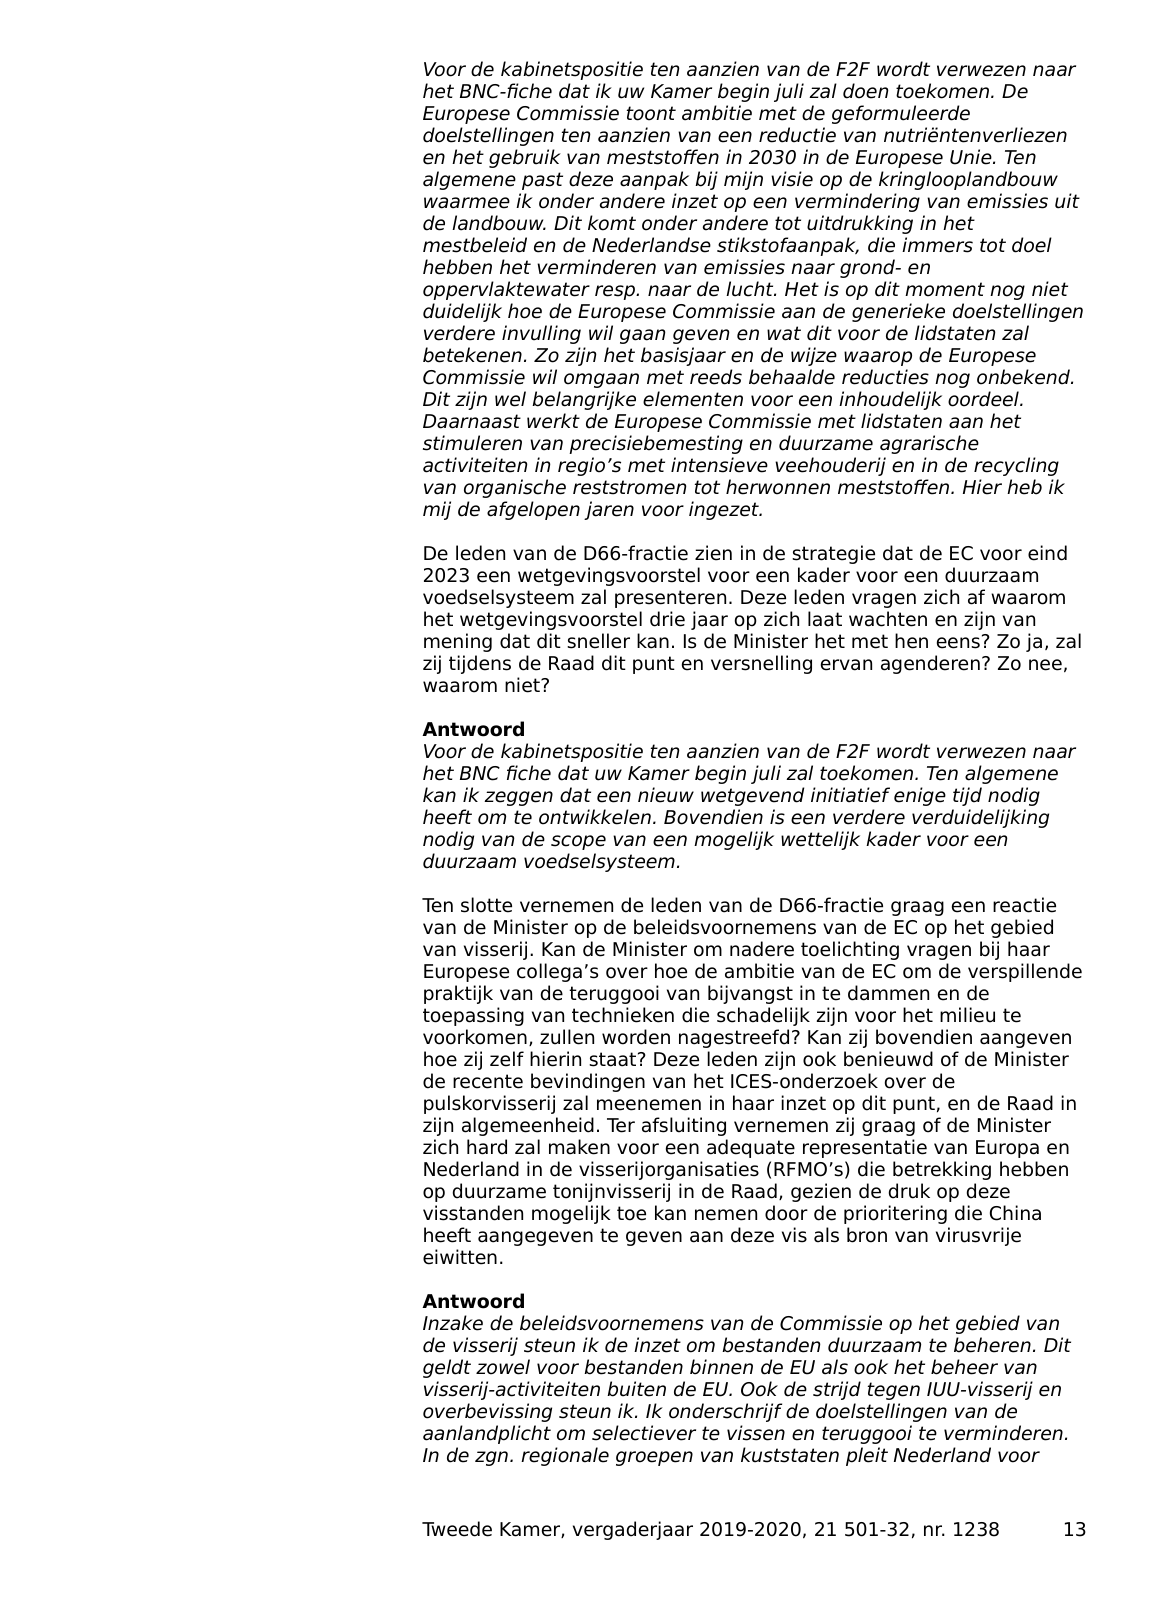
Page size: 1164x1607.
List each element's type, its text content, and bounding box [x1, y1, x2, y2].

text Daarnaast werkt de Europese Commissie met lidstaten aan het stimuleren van precisiebemesting en duurzame agrarische activiteiten in regio’s met intensieve veehouderij en in de recycling van organische reststromen tot herwonnen meststoffen. Hier heb ik mij de afgelopen jaren voor ingezet. [422, 411, 1087, 521]
text Voor de kabinetspositie ten aanzien van de F2F wordt verwezen naar het BNC fiche dat uw Kamer begin juli zal toekomen. Ten algemene kan ik zeggen dat een nieuw wetgevend initiatief enige tijd nodig heeft om te ontwikkelen. Bovendien is een verdere verduidelijking nodig van de scope van een mogelijk wettelijk kader voor een duurzaam voedselsysteem. [422, 741, 1087, 873]
text De leden van de D66-fractie zien in de strategie dat de EC voor eind 2023 een wetgevingsvoorstel voor een kader voor een duurzaam voedselsysteem zal presenteren. Deze leden vragen zich af waarom het wetgevingsvoorstel drie jaar op zich laat wachten en zijn van mening dat dit sneller kan. Is de Minister het met hen eens? Zo ja, zal zij tijdens de Raad dit punt en versnelling ervan agenderen? Zo nee, waarom niet? [422, 543, 1087, 697]
text Antwoord [422, 719, 1087, 741]
text Antwoord [422, 1291, 1087, 1313]
text Ten slotte vernemen de leden van de D66-fractie graag een reactie van de Minister op de beleidsvoornemens van de EC op het gebied van visserij. Kan de Minister om nadere toelichting vragen bij haar Europese collega’s over hoe de ambitie van de EC om de verspillende praktijk van de teruggooi van bijvangst in te dammen en de toepassing van technieken die schadelijk zijn voor het milieu te voorkomen, zullen worden nagestreefd? Kan zij bovendien aangeven hoe zij zelf hierin staat? Deze leden zijn ook benieuwd of de Minister de recente bevindingen van het ICES-onderzoek over de pulskorvisserij zal meenemen in haar inzet op dit punt, en de Raad in zijn algemeenheid. Ter afsluiting vernemen zij graag of de Minister zich hard zal maken voor een adequate representatie van Europa en Nederland in de visserijorganisaties (RFMO’s) die betrekking hebben op duurzame tonijnvisserij in de Raad, gezien de druk op deze visstanden mogelijk toe kan nemen door de prioritering die China heeft aangegeven te geven aan deze vis als bron van virusvrije eiwitten. [422, 895, 1087, 1268]
text Voor de kabinetspositie ten aanzien van de F2F wordt verwezen naar het BNC-fiche dat ik uw Kamer begin juli zal doen toekomen. De Europese Commissie toont ambitie met de geformuleerde doelstellingen ten aanzien van een reductie van nutriëntenverliezen en het gebruik van meststoffen in 2030 in de Europese Unie. Ten algemene past deze aanpak bij mijn visie op de kringlooplandbouw waarmee ik onder andere inzet op een vermindering van emissies uit de landbouw. Dit komt onder andere tot uitdrukking in het mestbeleid en de Nederlandse stikstofaanpak, die immers tot doel hebben het verminderen van emissies naar grond- en oppervlaktewater resp. naar de lucht. Het is op dit moment nog niet duidelijk hoe de Europese Commissie aan de generieke doelstellingen verdere invulling wil gaan geven en wat dit voor de lidstaten zal betekenen. Zo zijn het basisjaar en de wijze waarop de Europese Commissie wil omgaan met reeds behaalde reducties nog onbekend. Dit zijn wel belangrijke elementen voor een inhoudelijk oordeel. [422, 59, 1087, 411]
text Inzake de beleidsvoornemens van de Commissie op het gebied van de visserij steun ik de inzet om bestanden duurzaam te beheren. Dit geldt zowel voor bestanden binnen de EU als ook het beheer van visserij-activiteiten buiten de EU. Ook de strijd tegen IUU-visserij en overbevissing steun ik. Ik onderschrijf de doelstellingen van de aanlandplicht om selectiever te vissen en teruggooi te verminderen. In de zgn. regionale groepen van kuststaten pleit Nederland voor [422, 1313, 1087, 1467]
